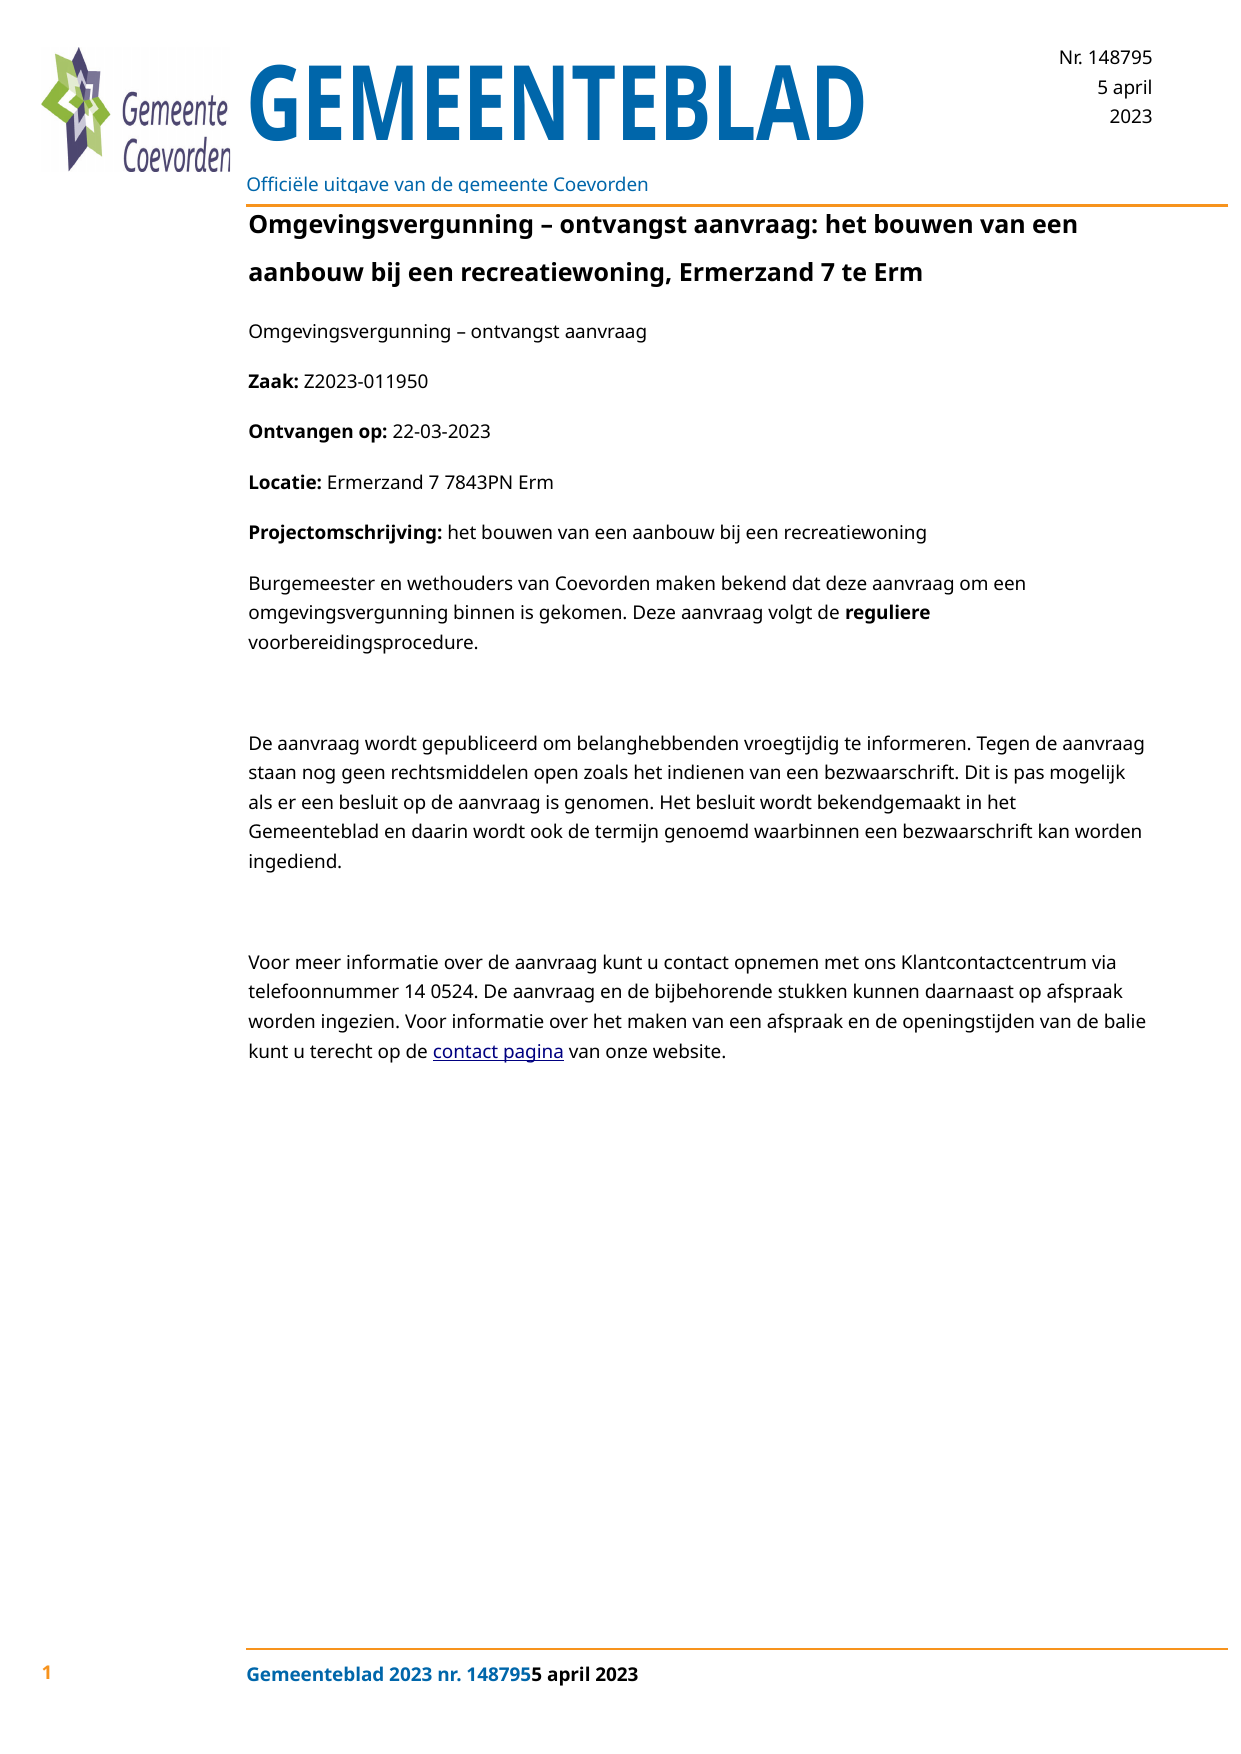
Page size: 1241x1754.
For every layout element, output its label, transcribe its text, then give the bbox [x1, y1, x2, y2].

text Omgevingsvergunning – ontvangst aanvraag: het bouwen van een aanbouw bij een recreatiewoning, Ermerzand 7 te Erm [248, 207, 1152, 288]
text Voor meer informatie over de aanvraag kunt u contact opnemen met ons Klantcontactcentrum via telefoonnummer 14 0524. De aanvraag en de bijbehorende stukken kunnen daarnaast op afspraak worden ingezien. Voor informatie over het maken van een afspraak en de openingstijden van de balie kunt u terecht op de contact pagina van onze website. [248, 949, 1152, 1064]
picture [41, 47, 231, 172]
text Omgevingsvergunning – ontvangst aanvraag [248, 318, 1152, 344]
text Ontvangen op: 22-03-2023 [248, 419, 1152, 444]
text Locatie: Ermerzand 7 7843PN Erm [248, 469, 1152, 495]
text Projectomschrijving: het bouwen van een aanbouw bij een recreatiewoning [248, 519, 1152, 545]
text Burgemeester en wethouders van Coevorden maken bekend dat deze aanvraag om een omgevingsvergunning binnen is gekomen. Deze aanvraag volgt de reguliere voorbereidingsprocedure. [248, 570, 1152, 655]
text Zaak: Z2023-011950 [248, 368, 1152, 394]
text De aanvraag wordt gepubliceerd om belanghebbenden vroegtijdig te informeren. Tegen de aanvraag staan nog geen rechtsmiddelen open zoals het indienen van een bezwaarschrift. Dit is pas mogelijk als er een besluit op de aanvraag is genomen. Het besluit wordt bekendgemaakt in het Gemeenteblad en daarin wordt ook de termijn genoemd waarbinnen een bezwaarschrift kan worden ingediend. [248, 730, 1152, 874]
